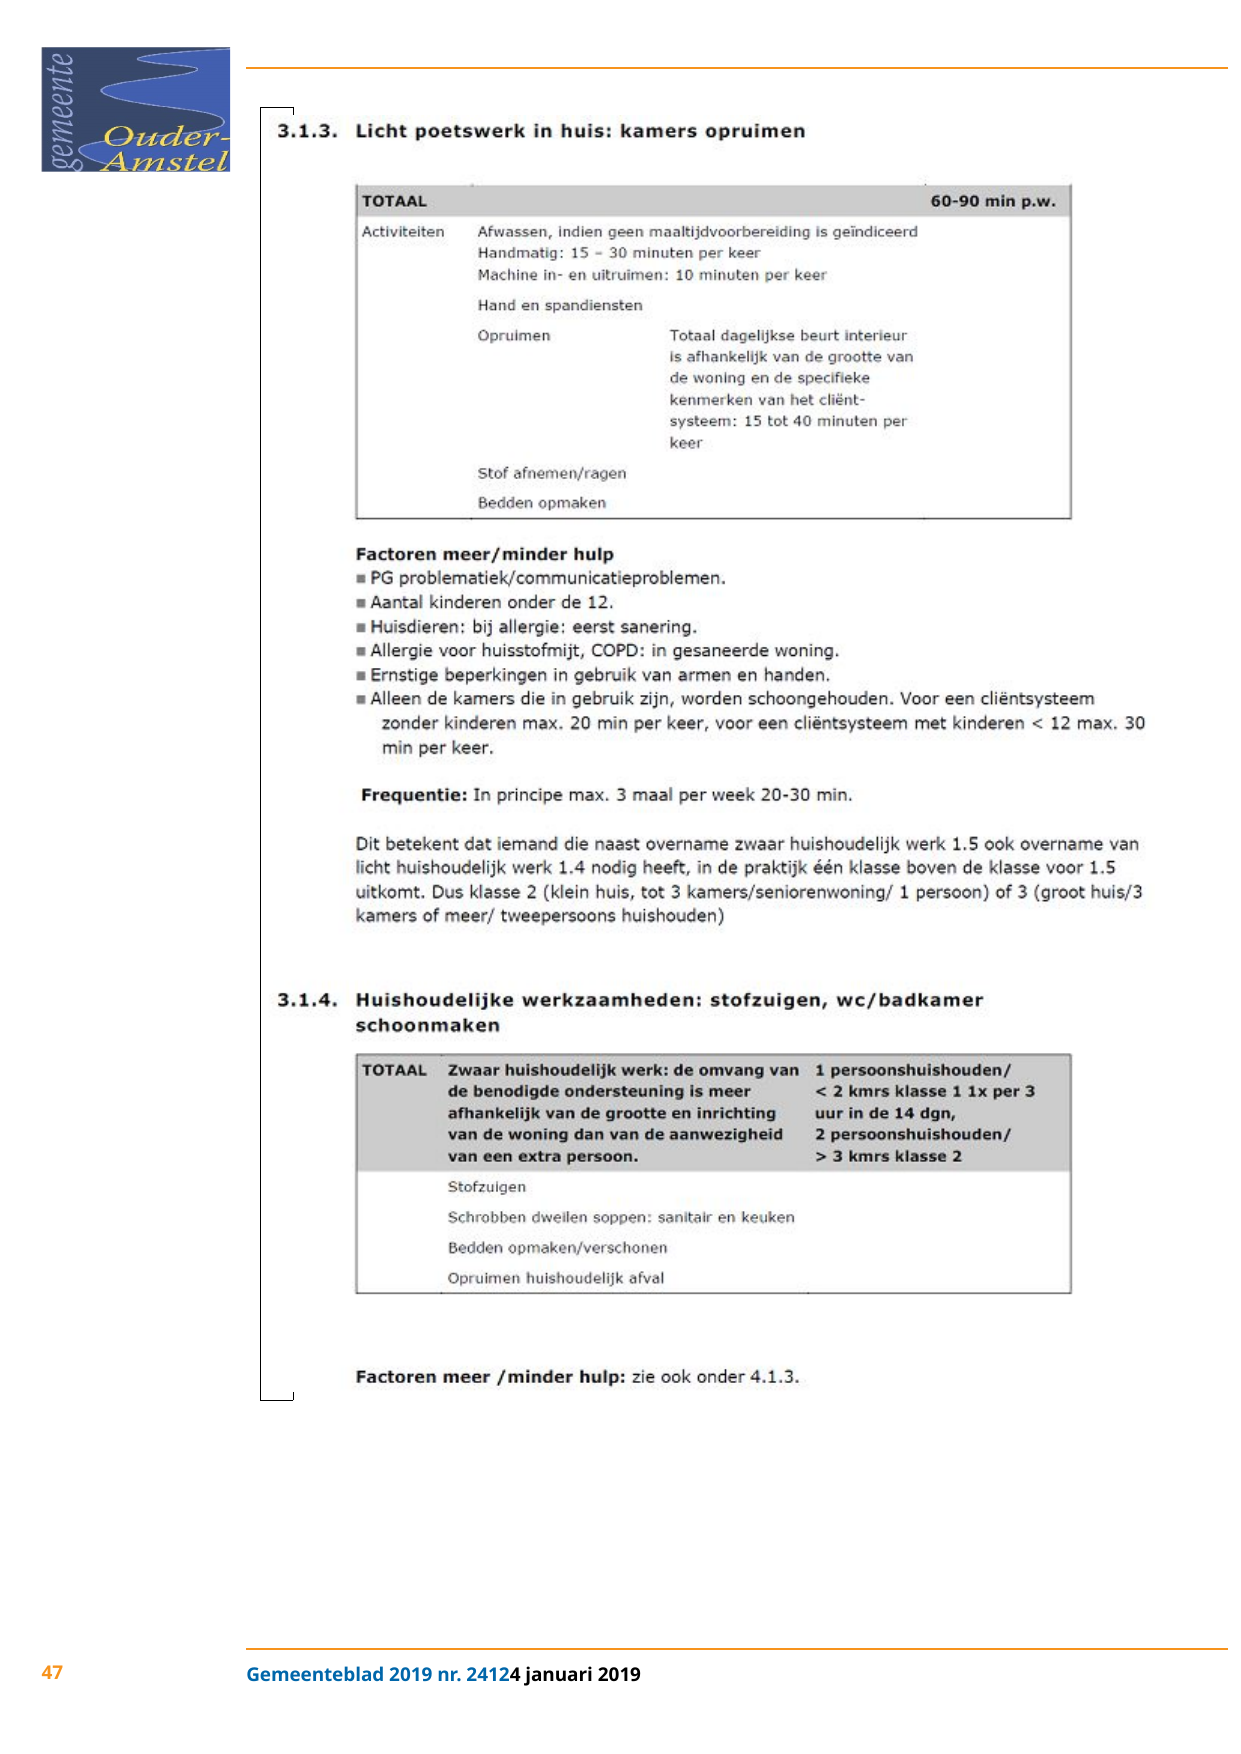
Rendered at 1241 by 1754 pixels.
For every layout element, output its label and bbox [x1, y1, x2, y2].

picture [41, 47, 231, 172]
picture [268, 115, 1155, 1392]
